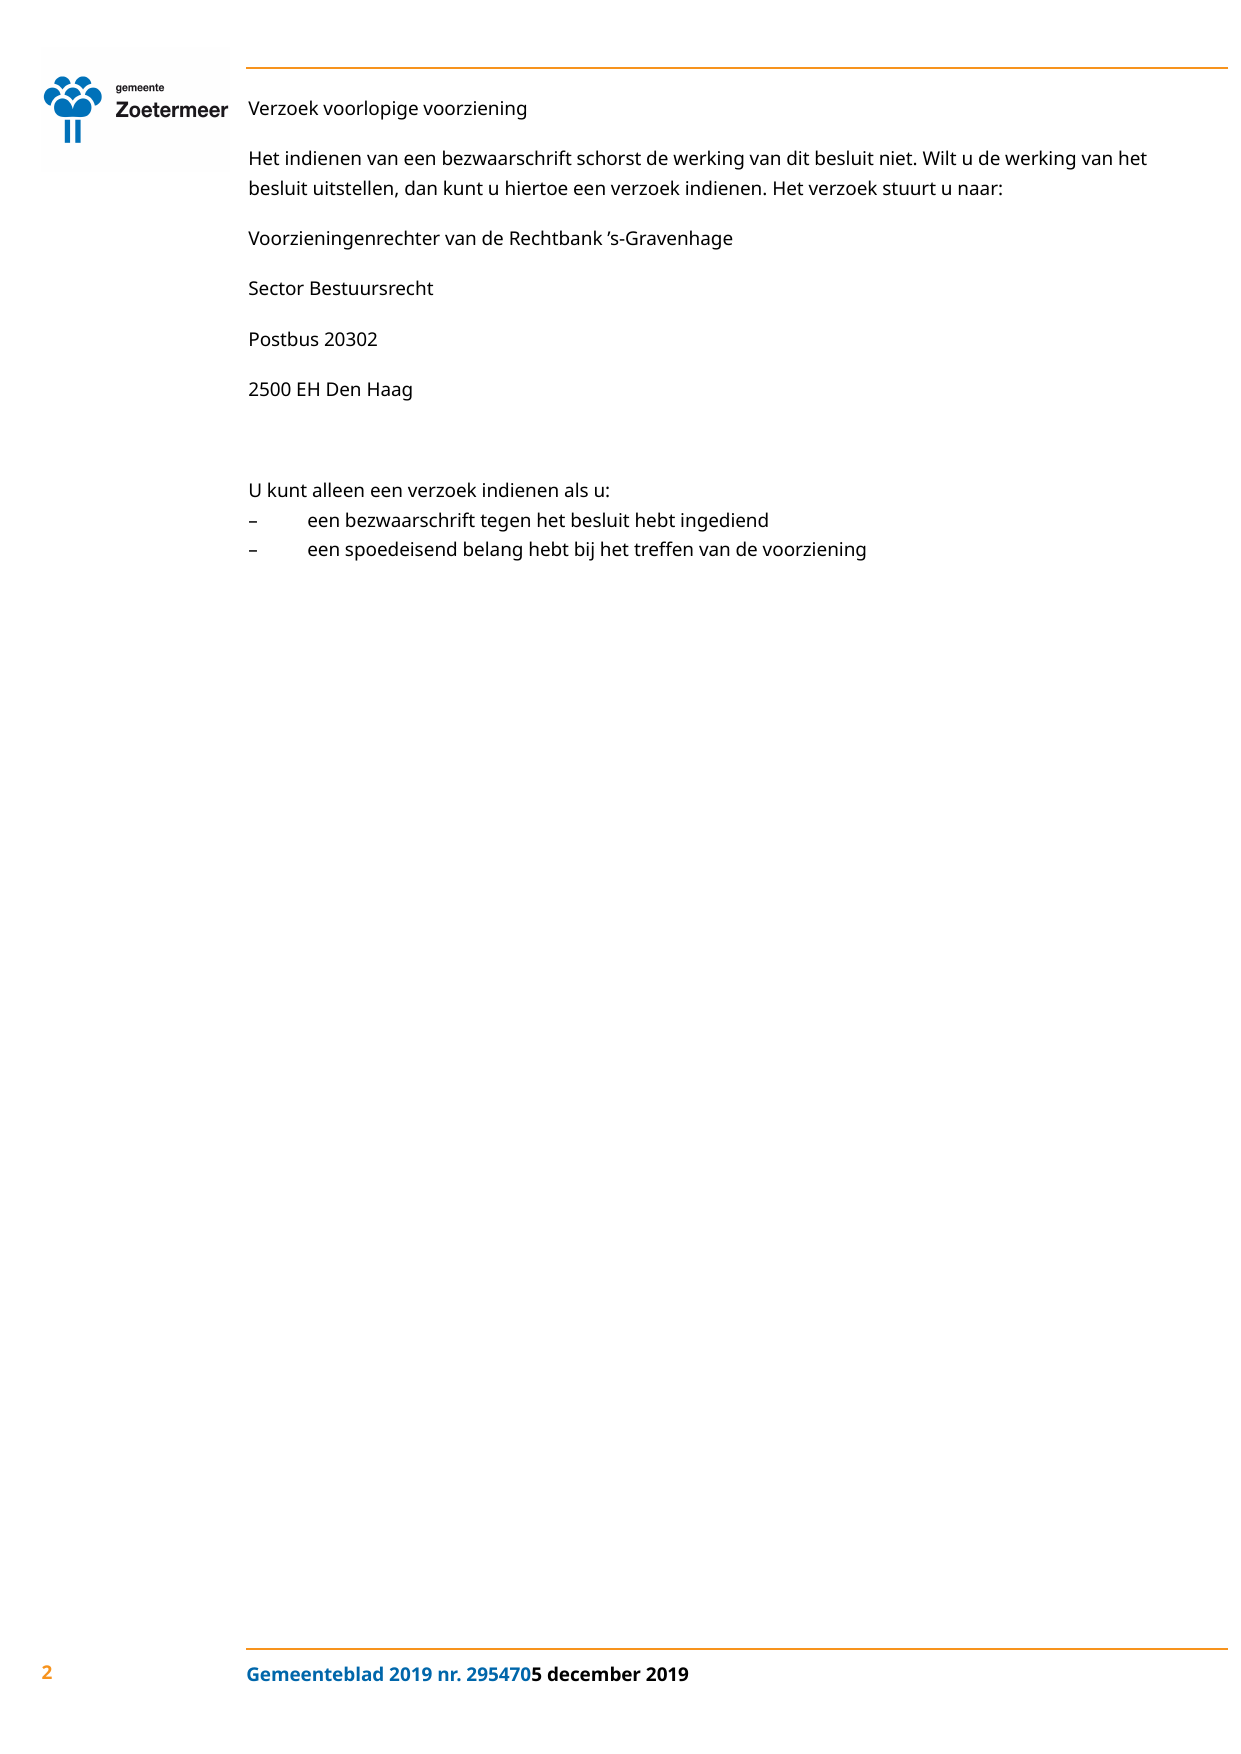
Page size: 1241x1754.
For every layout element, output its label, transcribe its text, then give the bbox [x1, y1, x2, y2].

text Verzoek voorlopige voorziening [248, 95, 1152, 121]
text Voorzieningenrechter van de Rechtbank ’s-Gravenhage [248, 225, 1152, 251]
text 2500 EH Den Haag [248, 376, 1152, 402]
text U kunt alleen een verzoek indienen als u: [248, 477, 1152, 503]
text Postbus 20302 [248, 326, 1152, 352]
picture [41, 47, 231, 172]
list een bezwaarschrift tegen het besluit hebt ingediend [248, 507, 1152, 533]
list een spoedeisend belang hebt bij het treffen van de voorziening [248, 536, 1152, 562]
text Sector Bestuursrecht [248, 276, 1152, 301]
text Het indienen van een bezwaarschrift schorst de werking van dit besluit niet. Wilt u de werking van het besluit uitstellen, dan kunt u hiertoe een verzoek indienen. Het verzoek stuurt u naar: [248, 145, 1152, 201]
